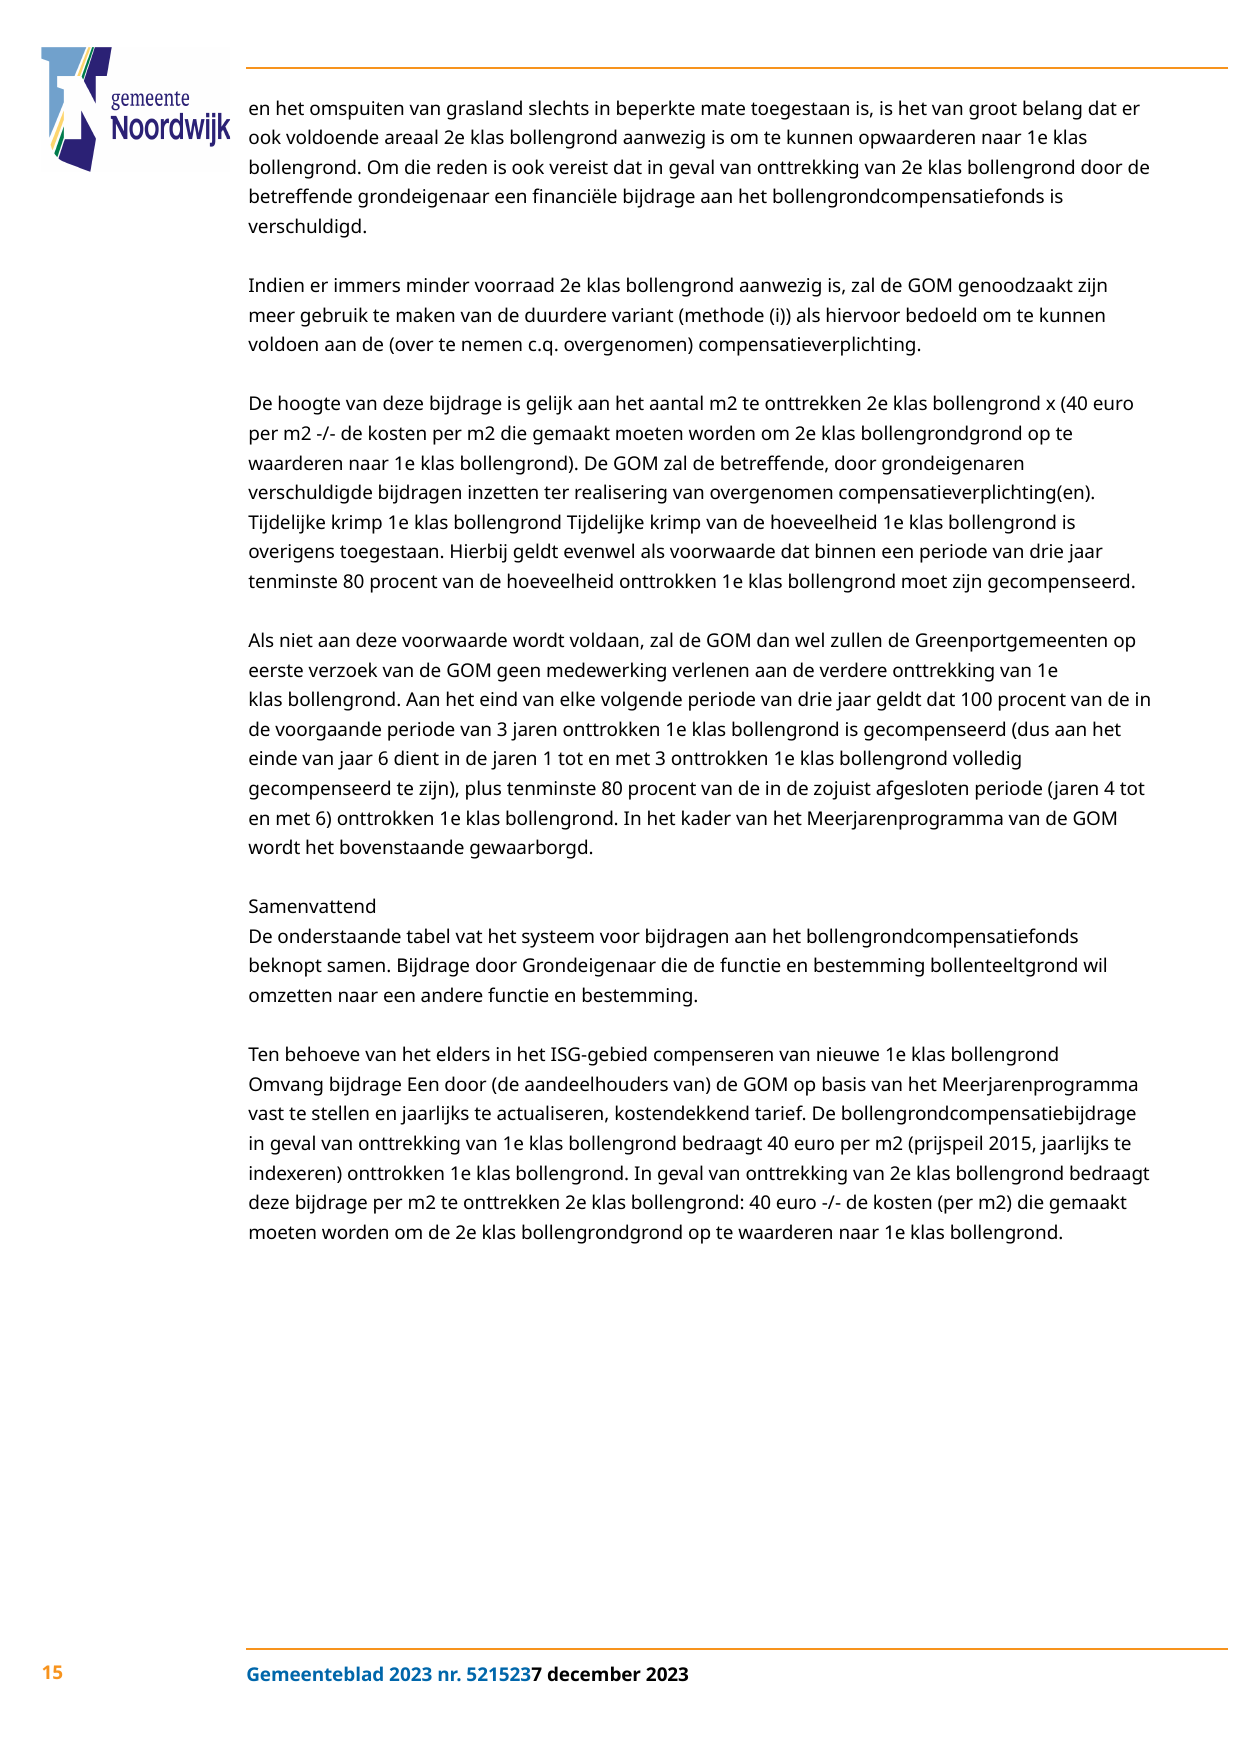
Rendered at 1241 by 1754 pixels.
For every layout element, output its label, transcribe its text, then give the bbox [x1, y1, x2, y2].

text De onderstaande tabel vat het systeem voor bijdragen aan het bollengrondcompensatiefonds beknopt samen. Bijdrage door Grondeigenaar die de functie en bestemming bollenteeltgrond wil omzetten naar een andere functie en bestemming. [248, 923, 1152, 1008]
text Als niet aan deze voorwaarde wordt voldaan, zal de GOM dan wel zullen de Greenportgemeenten op eerste verzoek van de GOM geen medewerking verlenen aan de verdere onttrekking van 1e [248, 627, 1152, 683]
text Ten behoeve van het elders in het ISG-gebied compenseren van nieuwe 1e klas bollengrond [248, 1041, 1152, 1067]
text Samenvattend [248, 893, 1152, 919]
text Omvang bijdrage Een door (de aandeelhouders van) de GOM op basis van het Meerjarenprogramma vast te stellen en jaarlijks te actualiseren, kostendekkend tarief. De bollengrondcompensatiebijdrage in geval van onttrekking van 1e klas bollengrond bedraagt 40 euro per m2 (prijspeil 2015, jaarlijks te indexeren) onttrokken 1e klas bollengrond. In geval van onttrekking van 2e klas bollengrond bedraagt deze bijdrage per m2 te onttrekken 2e klas bollengrond: 40 euro -/- de kosten (per m2) die gemaakt [248, 1071, 1152, 1215]
text Tijdelijke krimp 1e klas bollengrond Tijdelijke krimp van de hoeveelheid 1e klas bollengrond is overigens toegestaan. Hierbij geldt evenwel als voorwaarde dat binnen een periode van drie jaar tenminste 80 procent van de hoeveelheid onttrokken 1e klas bollengrond moet zijn gecompenseerd. [248, 509, 1152, 594]
text en het omspuiten van grasland slechts in beperkte mate toegestaan is, is het van groot belang dat er ook voldoende areaal 2e klas bollengrond aanwezig is om te kunnen opwaarderen naar 1e klas bollengrond. Om die reden is ook vereist dat in geval van onttrekking van 2e klas bollengrond door de betreffende grondeigenaar een financiële bijdrage aan het bollengrondcompensatiefonds is verschuldigd. [248, 95, 1152, 239]
text klas bollengrond. Aan het eind van elke volgende periode van drie jaar geldt dat 100 procent van de in de voorgaande periode van 3 jaren onttrokken 1e klas bollengrond is gecompenseerd (dus aan het einde van jaar 6 dient in de jaren 1 tot en met 3 onttrokken 1e klas bollengrond volledig gecompenseerd te zijn), plus tenminste 80 procent van de in de zojuist afgesloten periode (jaren 4 tot en met 6) onttrokken 1e klas bollengrond. In het kader van het Meerjarenprogramma van de GOM wordt het bovenstaande gewaarborgd. [248, 686, 1152, 860]
text moeten worden om de 2e klas bollengrondgrond op te waarderen naar 1e klas bollengrond. [248, 1219, 1152, 1245]
picture [41, 47, 231, 172]
text De hoogte van deze bijdrage is gelijk aan het aantal m2 te onttrekken 2e klas bollengrond x (40 euro per m2 -/- de kosten per m2 die gemaakt moeten worden om 2e klas bollengrondgrond op te waarderen naar 1e klas bollengrond). De GOM zal de betreffende, door grondeigenaren verschuldigde bijdragen inzetten ter realisering van overgenomen compensatieverplichting(en). [248, 391, 1152, 505]
text Indien er immers minder voorraad 2e klas bollengrond aanwezig is, zal de GOM genoodzaakt zijn meer gebruik te maken van de duurdere variant (methode (i)) als hiervoor bedoeld om te kunnen voldoen aan de (over te nemen c.q. overgenomen) compensatieverplichting. [248, 272, 1152, 357]
